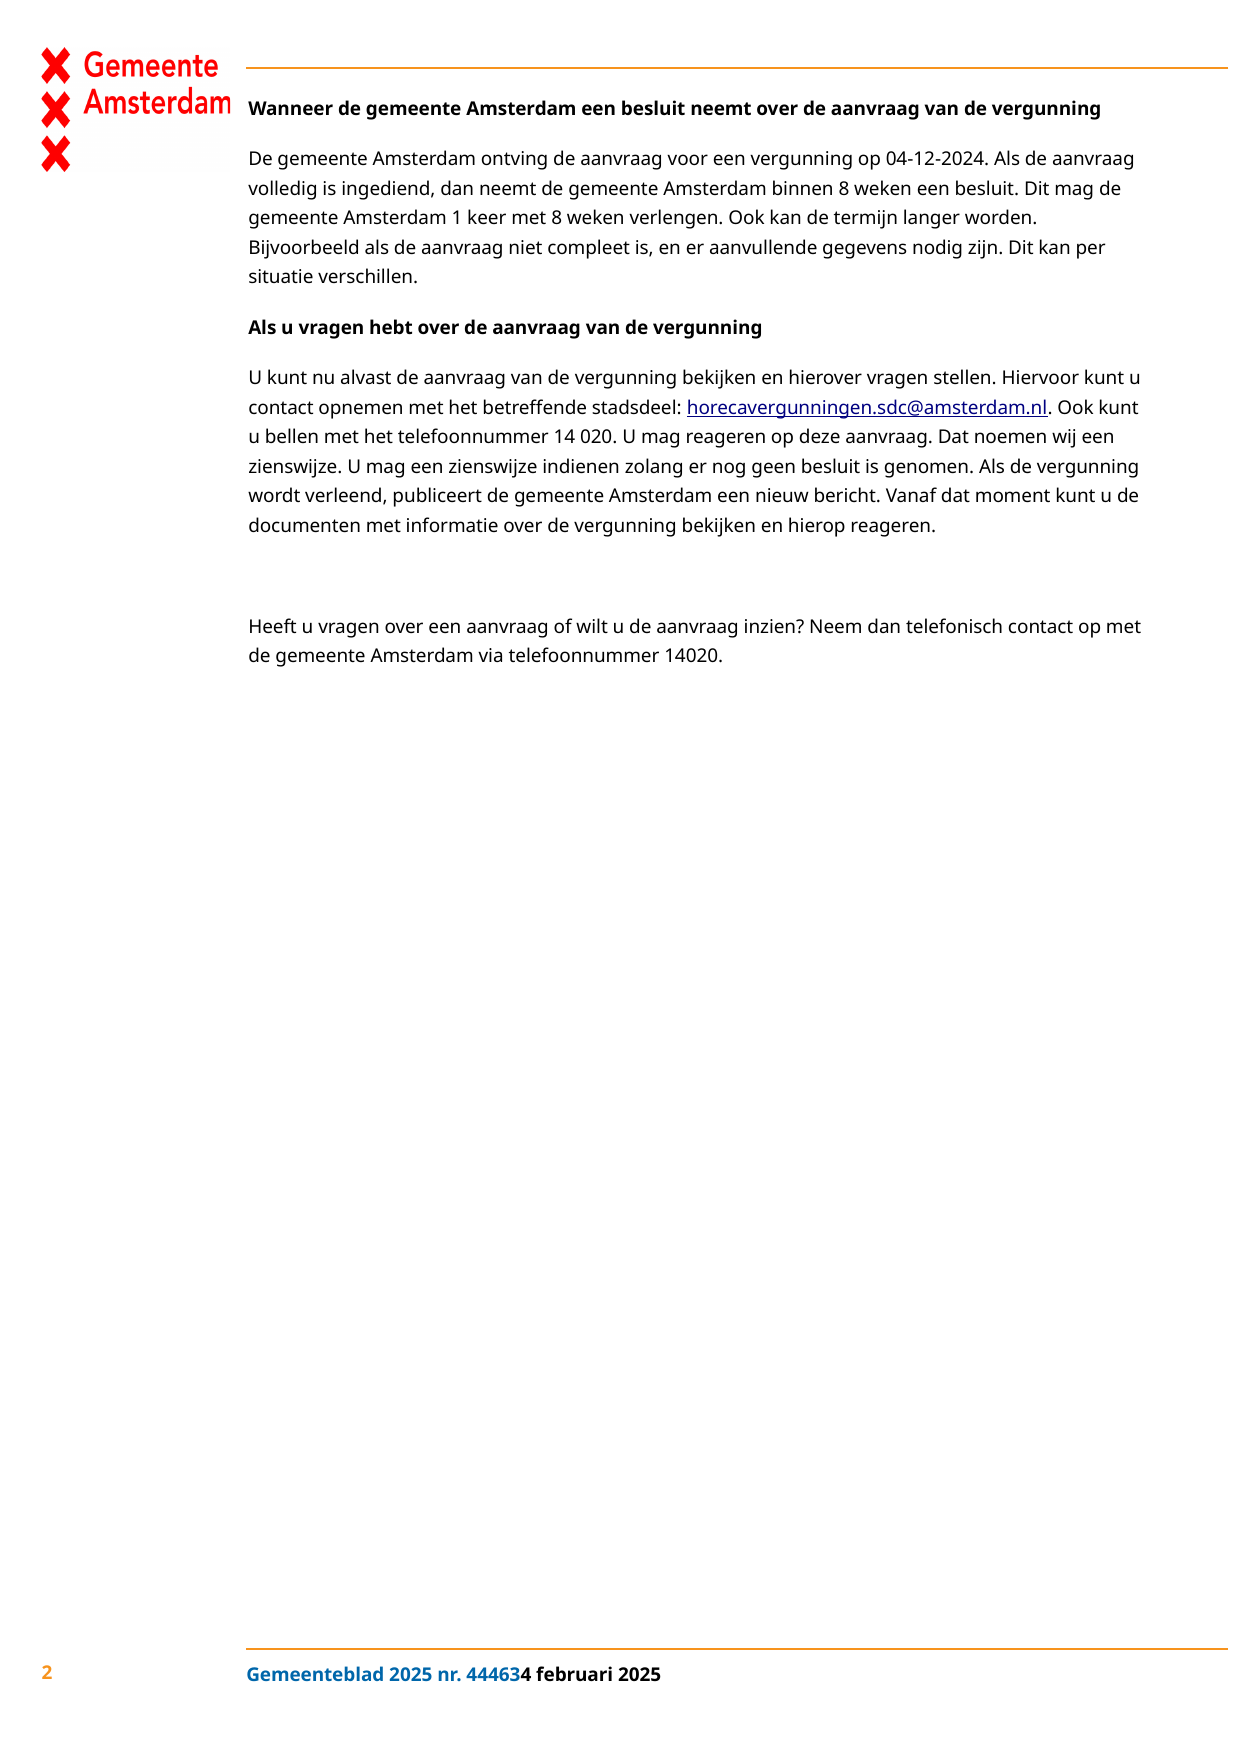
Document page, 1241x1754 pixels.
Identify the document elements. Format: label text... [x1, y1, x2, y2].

picture [41, 47, 231, 172]
text De gemeente Amsterdam ontving de aanvraag voor een vergunning op 04-12-2024. Als de aanvraag volledig is ingediend, dan neemt de gemeente Amsterdam binnen 8 weken een besluit. Dit mag de gemeente Amsterdam 1 keer met 8 weken verlengen. Ook kan de termijn langer worden. Bijvoorbeeld als de aanvraag niet compleet is, en er aanvullende gegevens nodig zijn. Dit kan per situatie verschillen. [248, 145, 1152, 289]
text Als u vragen hebt over de aanvraag van de vergunning [248, 314, 1152, 340]
text U kunt nu alvast de aanvraag van de vergunning bekijken en hierover vragen stellen. Hiervoor kunt u contact opnemen met het betreffende stadsdeel: horecavergunningen.sdc@amsterdam.nl. Ook kunt u bellen met het telefoonnummer 14 020. U mag reageren op deze aanvraag. Dat noemen wij een zienswijze. U mag een zienswijze indienen zolang er nog geen besluit is genomen. Als de vergunning wordt verleend, publiceert de gemeente Amsterdam een nieuw bericht. Vanaf dat moment kunt u de documenten met informatie over de vergunning bekijken en hierop reageren. [248, 364, 1152, 538]
text Wanneer de gemeente Amsterdam een besluit neemt over de aanvraag van de vergunning [248, 95, 1152, 121]
text Heeft u vragen over een aanvraag of wilt u de aanvraag inzien? Neem dan telefonisch contact op met de gemeente Amsterdam via telefoonnummer 14020. [248, 613, 1152, 668]
